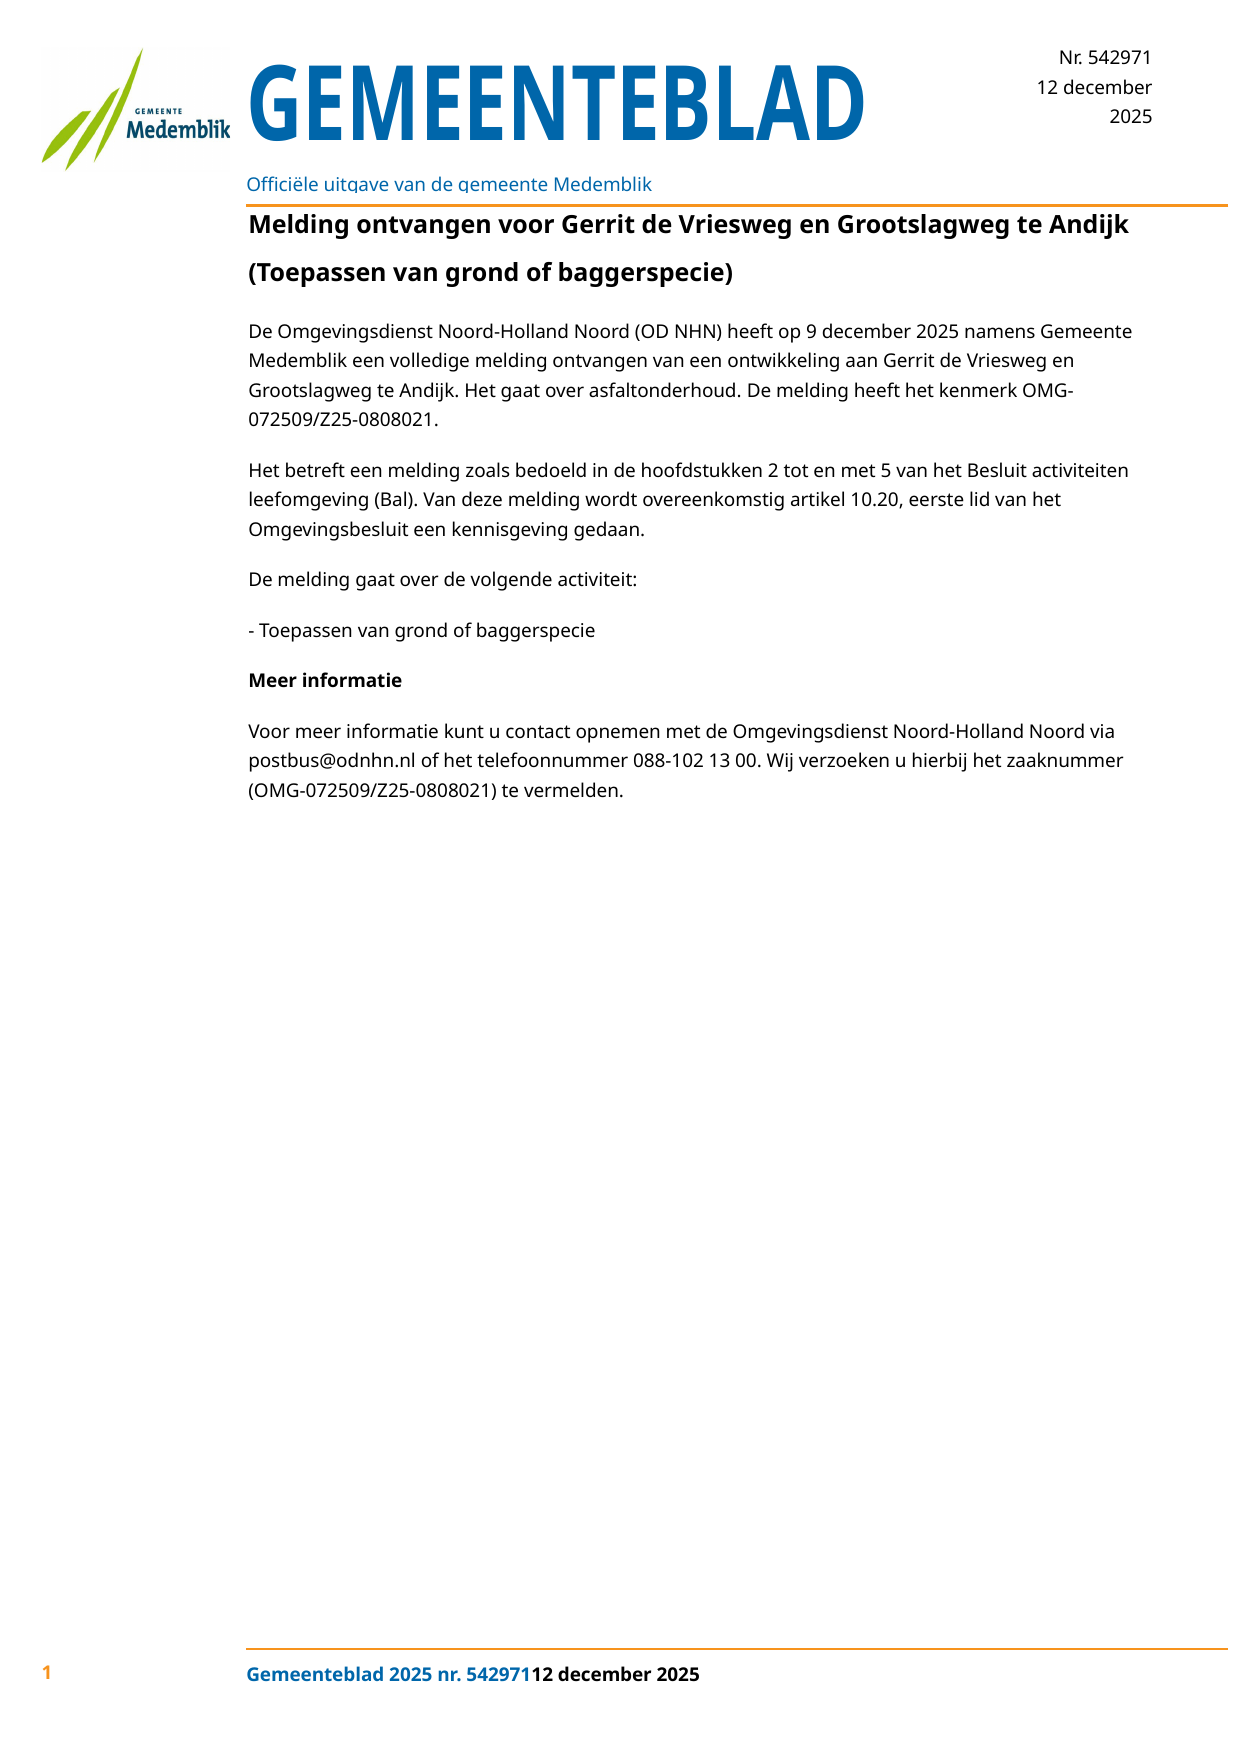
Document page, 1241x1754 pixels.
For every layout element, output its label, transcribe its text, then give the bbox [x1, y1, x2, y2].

picture [41, 47, 231, 172]
text - Toepassen van grond of baggerspecie [248, 617, 1152, 643]
text De Omgevingsdienst Noord-Holland Noord (OD NHN) heeft op 9 december 2025 namens Gemeente Medemblik een volledige melding ontvangen van een ontwikkeling aan Gerrit de Vriesweg en Grootslagweg te Andijk. Het gaat over asfaltonderhoud. De melding heeft het kenmerk OMG-072509/Z25-0808021. [248, 318, 1152, 432]
text Voor meer informatie kunt u contact opnemen met de Omgevingsdienst Noord-Holland Noord via postbus@odnhn.nl of het telefoonnummer 088-102 13 00. Wij verzoeken u hierbij het zaaknummer (OMG-072509/Z25-0808021) te vermelden. [248, 718, 1152, 803]
text Melding ontvangen voor Gerrit de Vriesweg en Grootslagweg te Andijk (Toepassen van grond of baggerspecie) [248, 207, 1152, 288]
text Meer informatie [248, 667, 1152, 693]
text Het betreft een melding zoals bedoeld in de hoofdstukken 2 tot en met 5 van het Besluit activiteiten leefomgeving (Bal). Van deze melding wordt overeenkomstig artikel 10.20, eerste lid van het Omgevingsbesluit een kennisgeving gedaan. [248, 457, 1152, 542]
text De melding gaat over de volgende activiteit: [248, 567, 1152, 592]
